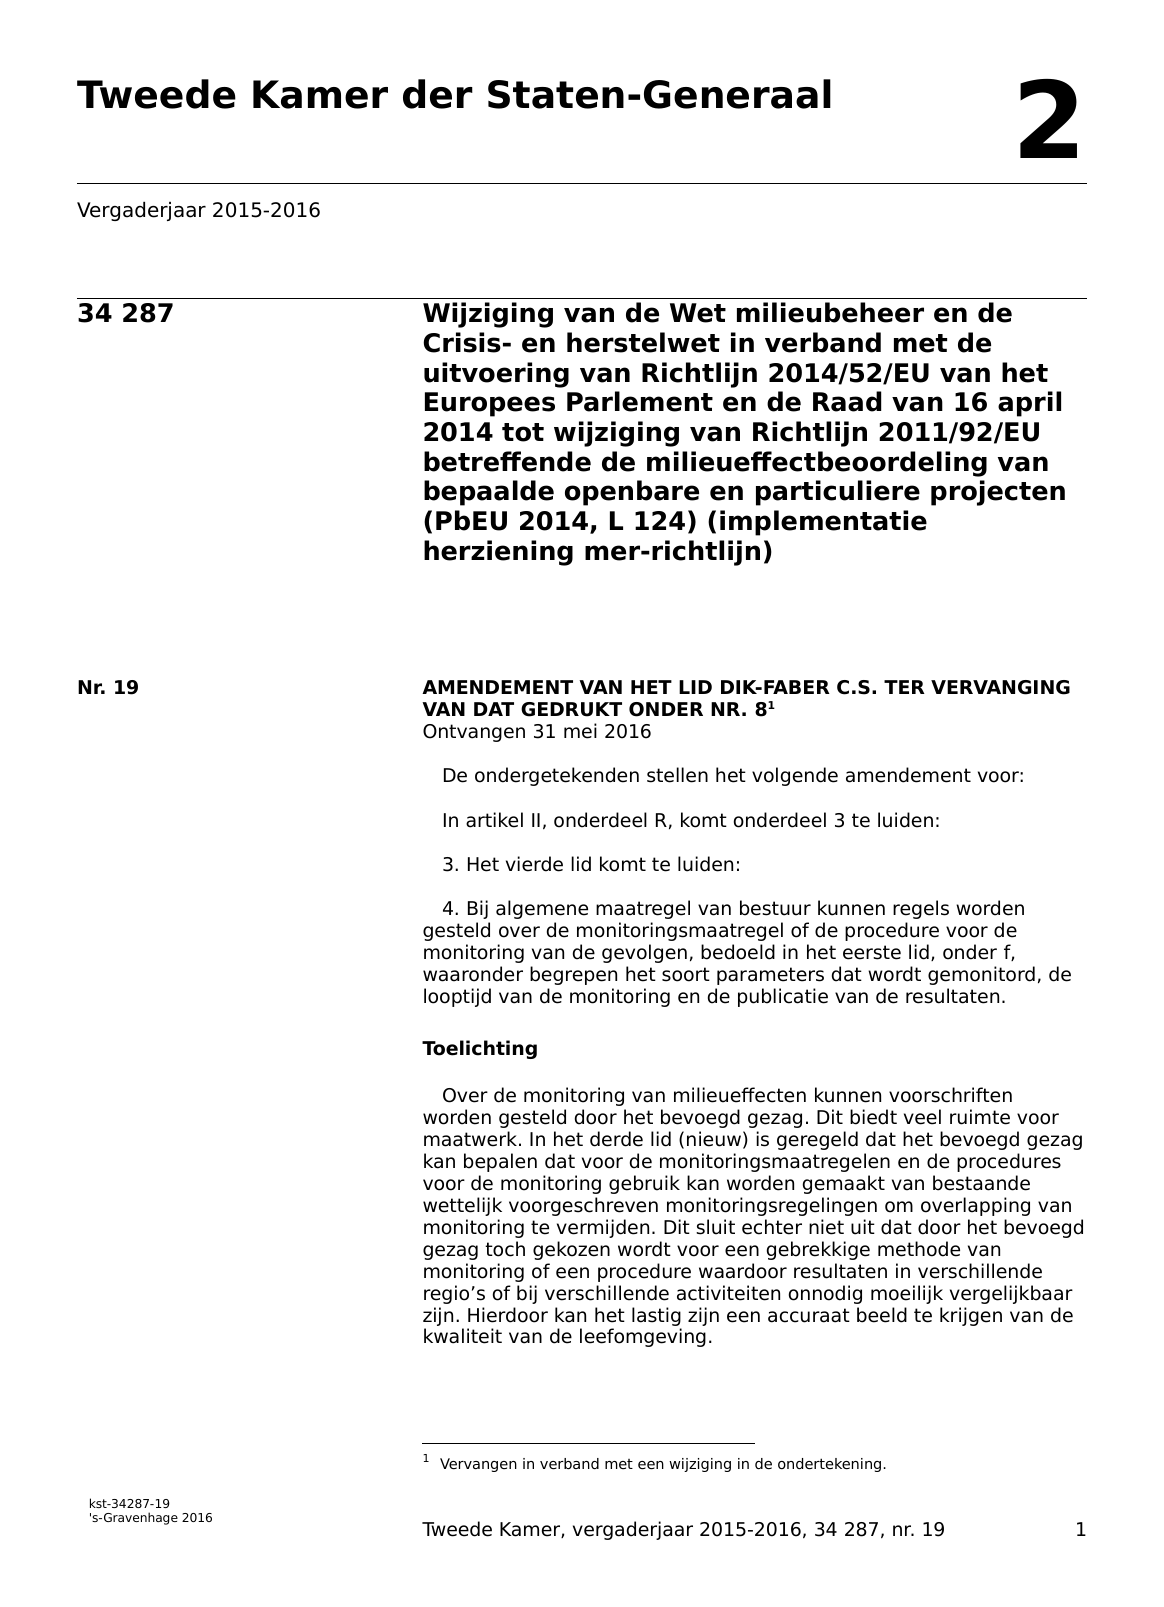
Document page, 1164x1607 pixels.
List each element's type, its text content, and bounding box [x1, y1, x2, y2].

text Over de monitoring van milieueffecten kunnen voorschriften worden gesteld door het bevoegd gezag. Dit biedt veel ruimte voor maatwerk. In het derde lid (nieuw) is geregeld dat het bevoegd gezag kan bepalen dat voor de monitoringsmaatregelen en de procedures voor de monitoring gebruik kan worden gemaakt van bestaande wettelijk voorgeschreven monitoringsregelingen om overlapping van monitoring te vermijden. Dit sluit echter niet uit dat door het bevoegd gezag toch gekozen wordt voor een gebrekkige methode van monitoring of een procedure waardoor resultaten in verschillende regio’s of bij verschillende activiteiten onnodig moeilijk vergelijkbaar zijn. Hierdoor kan het lastig zijn een accuraat beeld te krijgen van de kwaliteit van de leefomgeving. [422, 1085, 1087, 1348]
text In artikel II, onderdeel R, komt onderdeel 3 te luiden: [422, 809, 1087, 831]
text Vervangen in verband met een wijziging in de ondertekening. [422, 1452, 1087, 1474]
table_header 2 [886, 59, 1087, 183]
text De ondergetekenden stellen het volgende amendement voor: [422, 765, 1087, 787]
text 3. Het vierde lid komt te luiden: [422, 854, 1087, 876]
text Ontvangen 31 mei 2016 [422, 721, 1087, 743]
subtitle Nr. 19 AMENDEMENT VAN HET LID DIK-FABER C.S. TER VERVANGING VAN DAT GEDRUKT ONDER NR. 8 [77, 677, 1087, 721]
text 's-Gravenhage 2016 [88, 1511, 323, 1525]
subtitle 34 287 Wijziging van de Wet milieubeheer en de Crisis- en herstelwet in verband met de uitvoering van Richtlijn 2014/52/EU van het Europees Parlement en de Raad van 16 april 2014 tot wijziging van Richtlijn 2011/92/EU betreffende de milieueffectbeoordeling van bepaalde openbare en particuliere projecten (PbEU 2014, L 124) (implementatie herziening mer-richtlijn) [77, 299, 1087, 566]
text 4. Bij algemene maatregel van bestuur kunnen regels worden gesteld over de monitoringsmaatregel of de procedure voor de monitoring van de gevolgen, bedoeld in het eerste lid, onder f, waaronder begrepen het soort parameters dat wordt gemonitord, de looptijd van de monitoring en de publicatie van de resultaten. [422, 898, 1087, 1008]
text kst-34287-19 [88, 1497, 323, 1511]
table_header Tweede Kamer der Staten-Generaal [77, 59, 886, 183]
table_cell Vergaderjaar 2015-2016 [77, 184, 1087, 298]
subtitle Toelichting [422, 1038, 1087, 1060]
